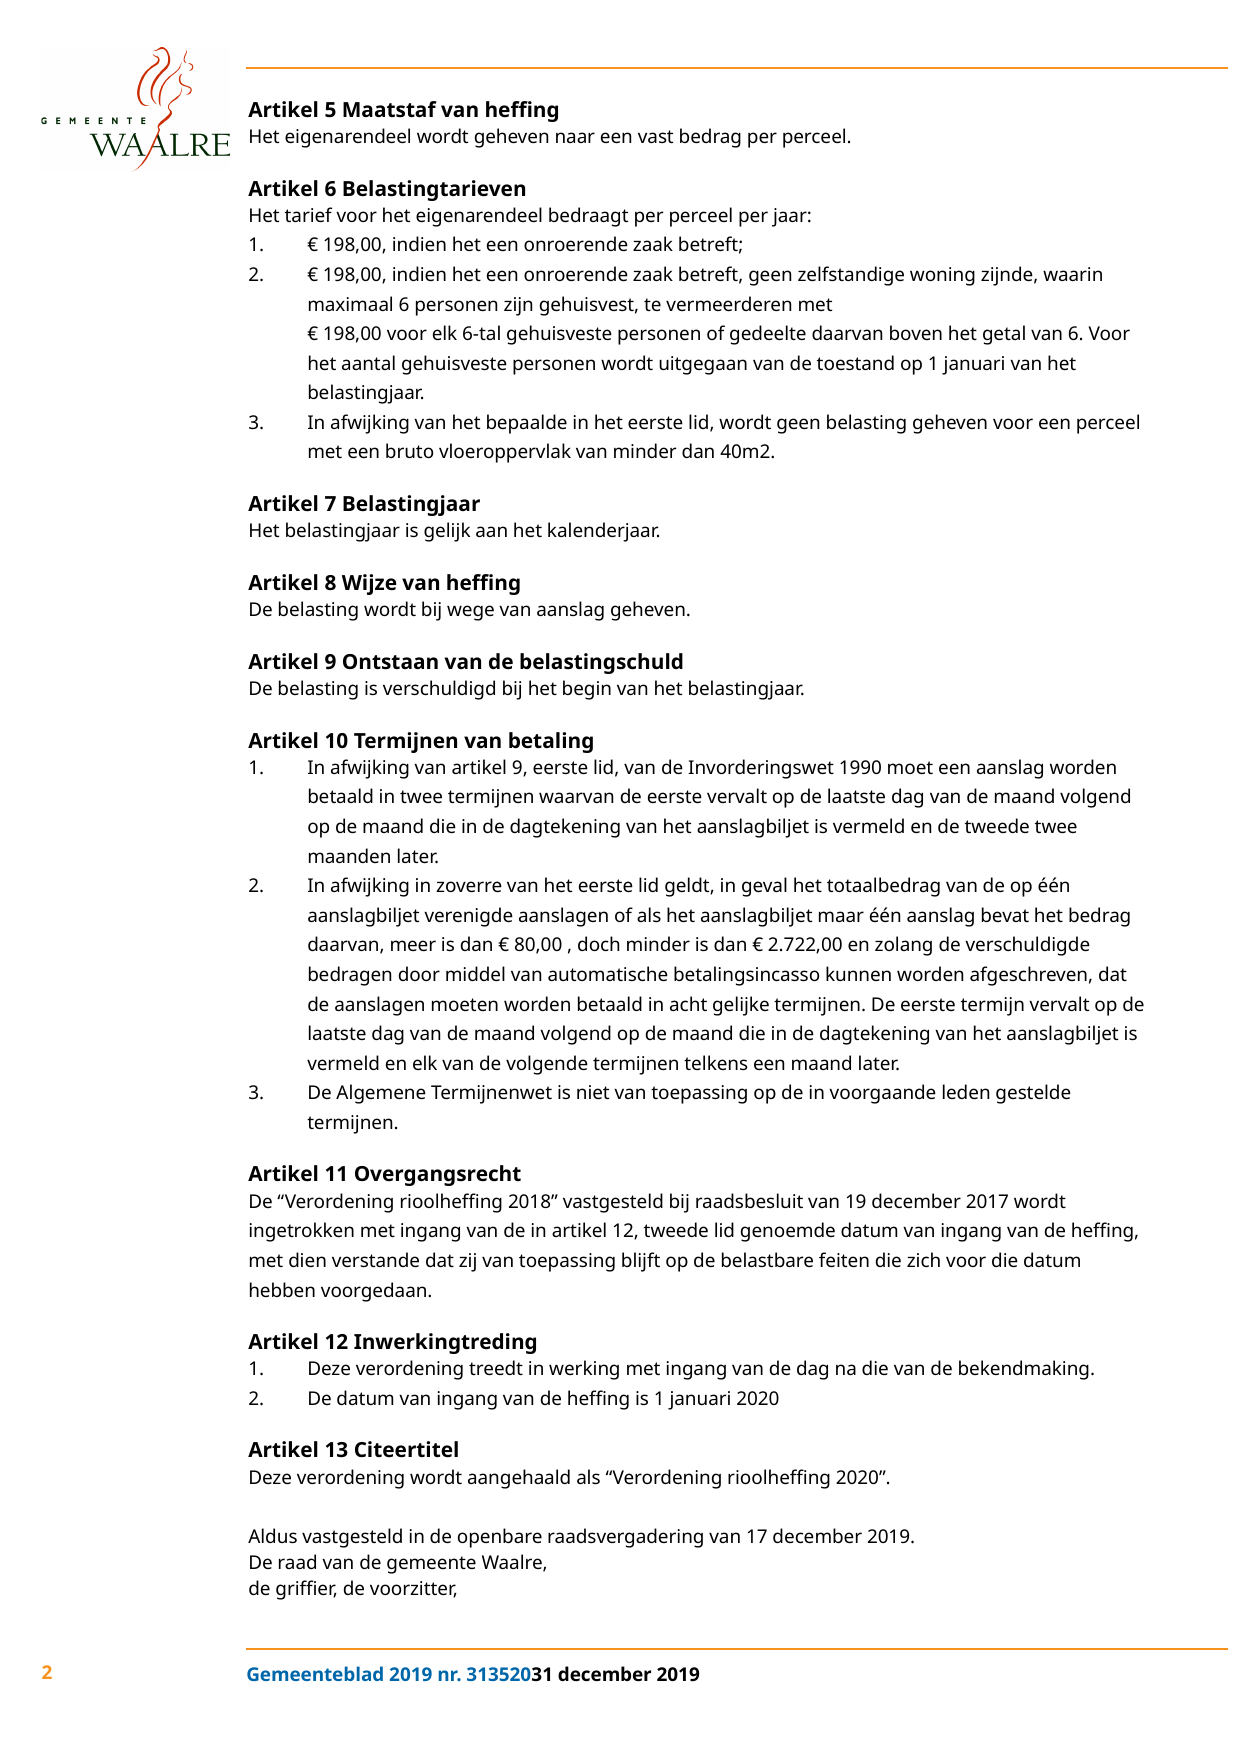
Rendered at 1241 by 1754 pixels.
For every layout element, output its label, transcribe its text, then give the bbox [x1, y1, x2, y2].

list € 198,00, indien het een onroerende zaak betreft; [248, 232, 1152, 257]
text Aldus vastgesteld in de openbare raadsvergadering van 17 december 2019. [248, 1523, 1152, 1549]
list In afwijking in zoverre van het eerste lid geldt, in geval het totaalbedrag van de op één aanslagbiljet verenigde aanslagen of als het aanslagbiljet maar één aanslag bevat het bedrag daarvan, meer is dan € 80,00 , doch minder is dan € 2.722,00 en zolang de verschuldigde bedragen door middel van automatische betalingsincasso kunnen worden afgeschreven, dat de aanslagen moeten worden betaald in acht gelijke termijnen. De eerste termijn vervalt op de laatste dag van de maand volgend op de maand die in de dagtekening van het aanslagbiljet is vermeld en elk van de volgende termijnen telkens een maand later. [248, 872, 1152, 1076]
list De datum van ingang van de heffing is 1 januari 2020 [248, 1385, 1152, 1411]
text Artikel 11 Overgangsrecht [248, 1159, 1152, 1188]
text Artikel 6 Belastingtarieven [248, 174, 1152, 202]
text Het tarief voor het eigenarendeel bedraagt per perceel per jaar: [248, 202, 1152, 228]
text Deze verordening wordt aangehaald als “Verordening rioolheffing 2020”. [248, 1464, 1152, 1490]
text De belasting wordt bij wege van aanslag geheven. [248, 596, 1152, 622]
text Artikel 5 Maatstaf van heffing [248, 95, 1152, 123]
text Artikel 8 Wijze van heffing [248, 568, 1152, 596]
text Het eigenarendeel wordt geheven naar een vast bedrag per perceel. [248, 123, 1152, 149]
text Het belastingjaar is gelijk aan het kalenderjaar. [248, 518, 1152, 543]
list In afwijking van het bepaalde in het eerste lid, wordt geen belasting geheven voor een perceel met een bruto vloeroppervlak van minder dan 40m2. [248, 409, 1152, 464]
list Deze verordening treedt in werking met ingang van de dag na die van de bekendmaking. [248, 1356, 1152, 1381]
list € 198,00, indien het een onroerende zaak betreft, geen zelfstandige woning zijnde, waarin maximaal 6 personen zijn gehuisvest, te vermeerderen met [248, 261, 1152, 317]
text De “Verordening rioolheffing 2018” vastgesteld bij raadsbesluit van 19 december 2017 wordt ingetrokken met ingang van de in artikel 12, tweede lid genoemde datum van ingang van de heffing, met dien verstande dat zij van toepassing blijft op de belastbare feiten die zich voor die datum hebben voorgedaan. [248, 1188, 1152, 1302]
text Artikel 13 Citeertitel [248, 1436, 1152, 1464]
text De raad van de gemeente Waalre, [248, 1549, 1152, 1575]
list In afwijking van artikel 9, eerste lid, van de Invorderingswet 1990 moet een aanslag worden betaald in twee termijnen waarvan de eerste vervalt op de laatste dag van de maand volgend op de maand die in de dagtekening van het aanslagbiljet is vermeld en de tweede twee maanden later. [248, 754, 1152, 869]
list € 198,00 voor elk 6-tal gehuisveste personen of gedeelte daarvan boven het getal van 6. Voor het aantal gehuisveste personen wordt uitgegaan van de toestand op 1 januari van het belastingjaar. [248, 320, 1152, 405]
text Artikel 7 Belastingjaar [248, 489, 1152, 518]
list De Algemene Termijnenwet is niet van toepassing op de in voorgaande leden gestelde termijnen. [248, 1079, 1152, 1135]
text Artikel 9 Ontstaan van de belastingschuld [248, 647, 1152, 675]
text De belasting is verschuldigd bij het begin van het belastingjaar. [248, 675, 1152, 701]
picture [41, 47, 231, 172]
text Artikel 10 Termijnen van betaling [248, 726, 1152, 754]
text de griffier, de voorzitter, [248, 1575, 1152, 1600]
text Artikel 12 Inwerkingtreding [248, 1327, 1152, 1356]
